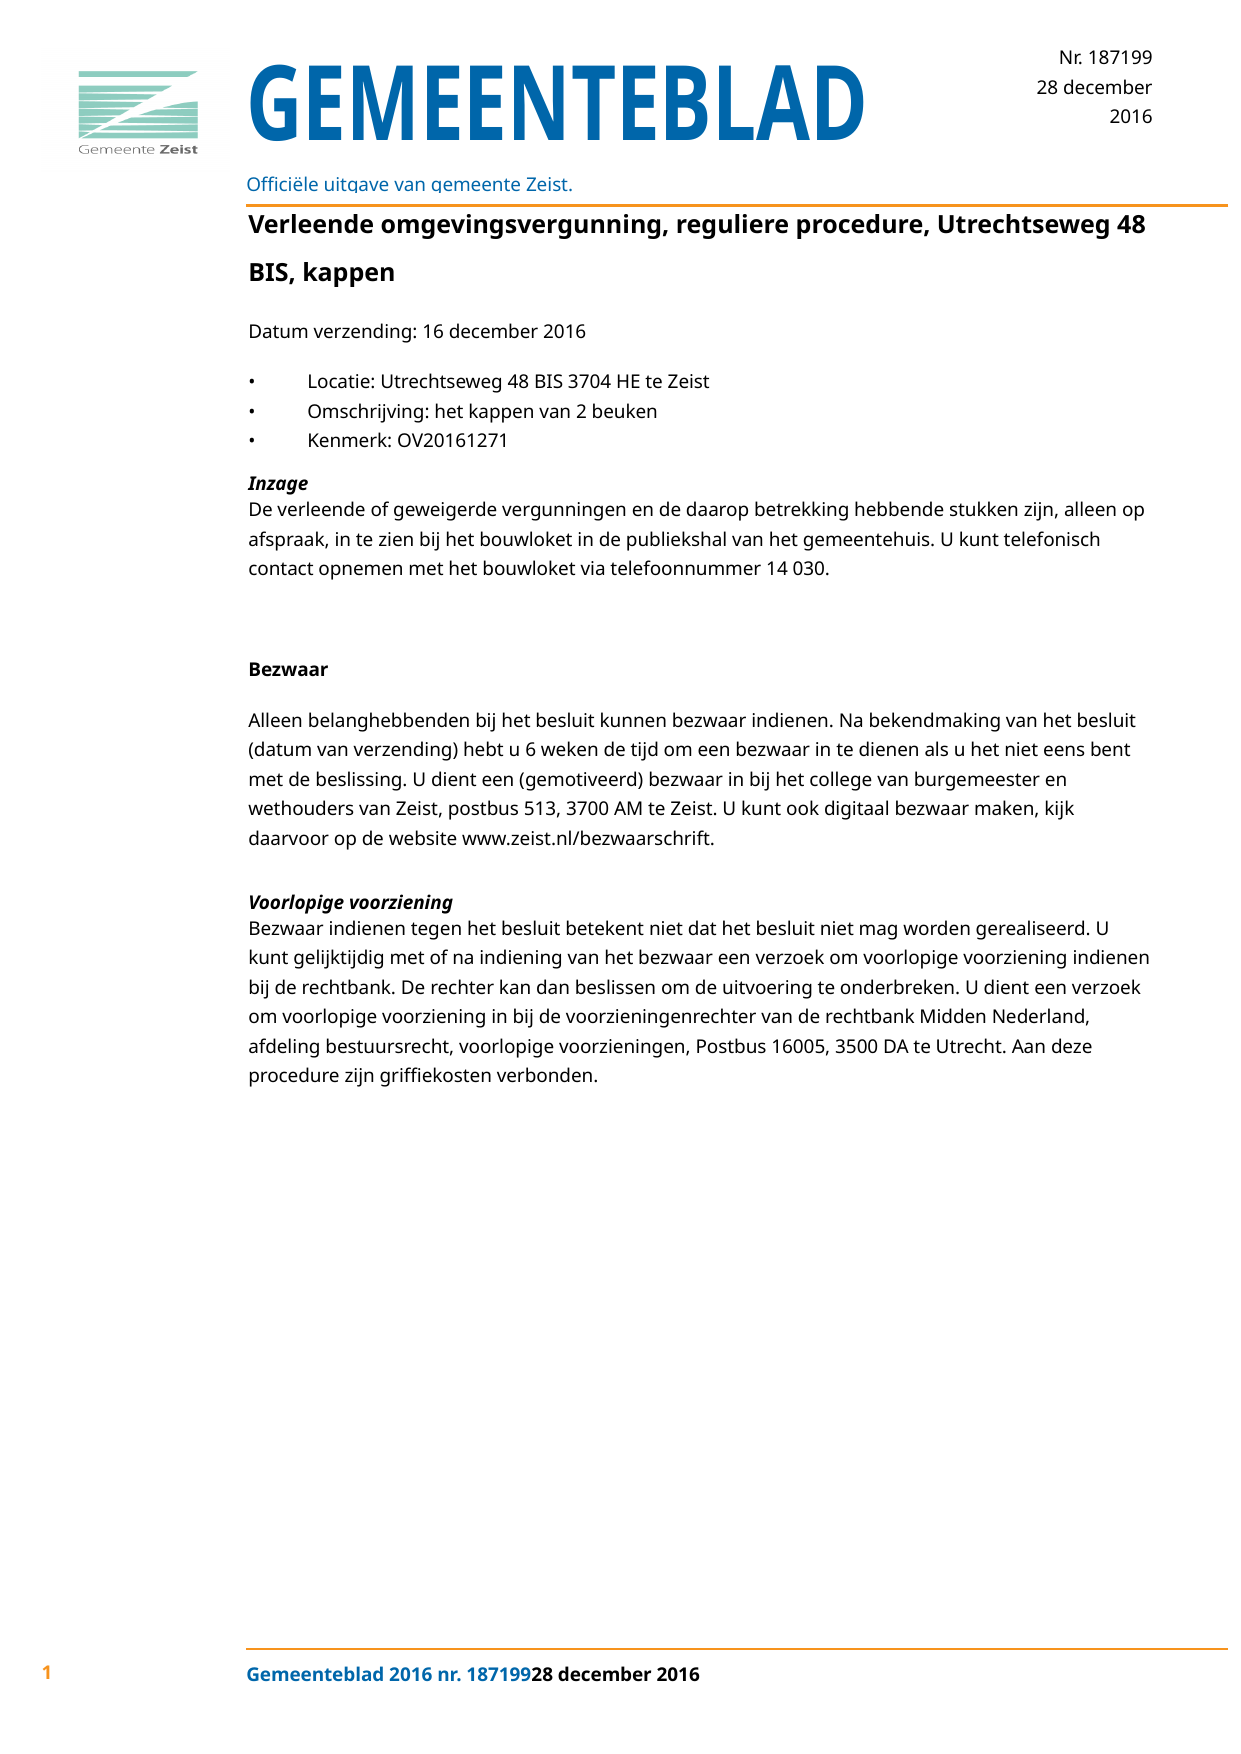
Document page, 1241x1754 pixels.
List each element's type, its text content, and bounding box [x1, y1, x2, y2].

text De verleende of geweigerde vergunningen en de daarop betrekking hebbende stukken zijn, alleen op afspraak, in te zien bij het bouwloket in de publiekshal van het gemeentehuis. U kunt telefonisch contact opnemen met het bouwloket via telefoonnummer 14 030. [248, 496, 1152, 581]
text Bezwaar [248, 656, 1152, 682]
text Bezwaar indienen tegen het besluit betekent niet dat het besluit niet mag worden gerealiseerd. U kunt gelijktijdig met of na indiening van het bezwaar een verzoek om voorlopige voorziening indienen bij de rechtbank. De rechter kan dan beslissen om de uitvoering te onderbreken. U dient een verzoek om voorlopige voorziening in bij de voorzieningenrechter van de rechtbank Midden Nederland, afdeling bestuursrecht, voorlopige voorzieningen, Postbus 16005, 3500 DA te Utrecht. Aan deze procedure zijn griffiekosten verbonden. [248, 915, 1152, 1088]
picture [41, 47, 231, 172]
text Alleen belanghebbenden bij het besluit kunnen bezwaar indienen. Na bekendmaking van het besluit (datum van verzending) hebt u 6 weken de tijd om een bezwaar in te dienen als u het niet eens bent met de beslissing. U dient een (gemotiveerd) bezwaar in bij het college van burgemeester en wethouders van Zeist, postbus 513, 3700 AM te Zeist. U kunt ook digitaal bezwaar maken, kijk daarvoor op de website www.zeist.nl/bezwaarschrift. [248, 707, 1152, 851]
list Kenmerk: OV20161271 [248, 427, 1152, 453]
text Voorlopige voorziening [248, 889, 1152, 915]
text Verleende omgevingsvergunning, reguliere procedure, Utrechtseweg 48 BIS, kappen [248, 207, 1152, 288]
list Omschrijving: het kappen van 2 beuken [248, 398, 1152, 424]
list Locatie: Utrechtseweg 48 BIS 3704 HE te Zeist [248, 368, 1152, 394]
text Inzage [248, 471, 1152, 496]
text Datum verzending: 16 december 2016 [248, 318, 1152, 344]
